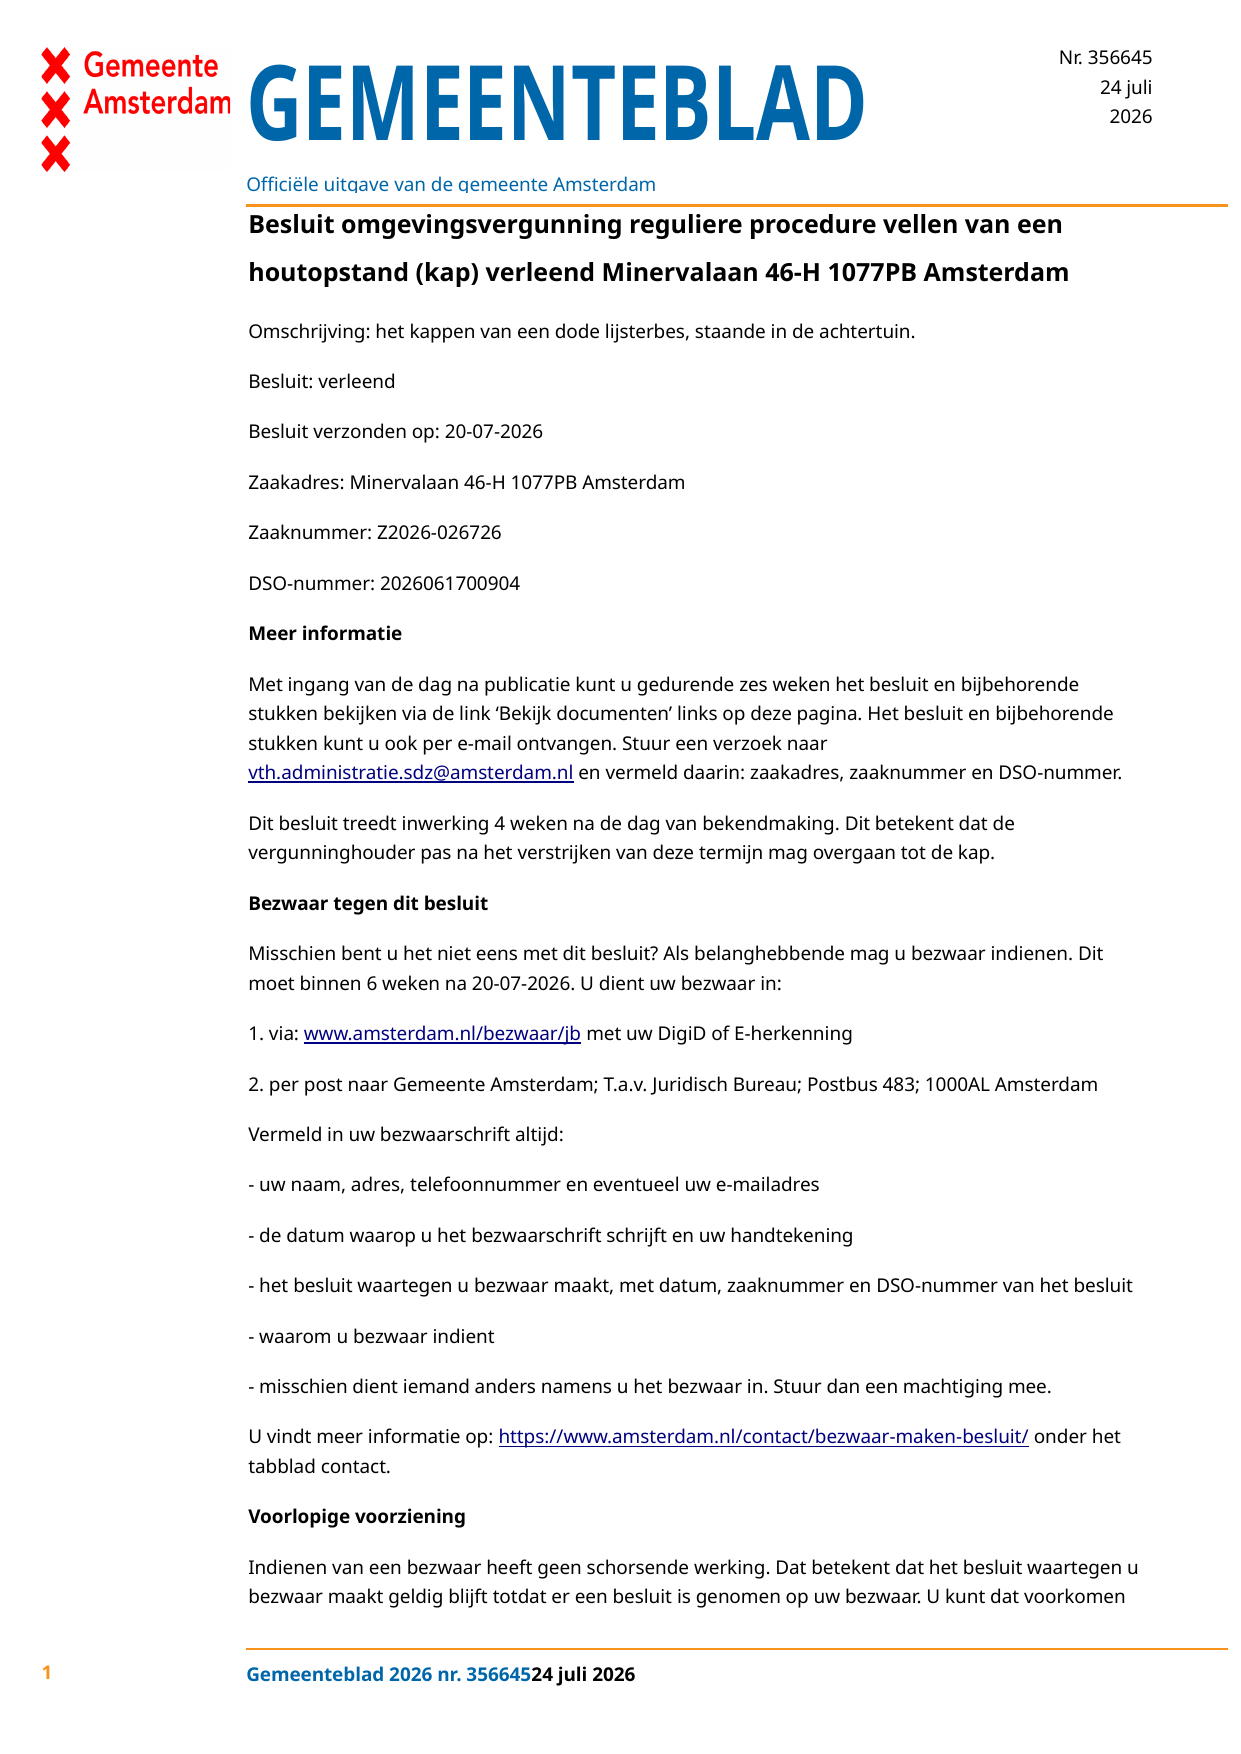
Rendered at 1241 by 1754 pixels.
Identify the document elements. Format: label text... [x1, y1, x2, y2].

text Vermeld in uw bezwaarschrift altijd: [248, 1121, 1152, 1147]
text 2. per post naar Gemeente Amsterdam; T.a.v. Juridisch Bureau; Postbus 483; 1000AL Amsterdam [248, 1071, 1152, 1097]
text - de datum waarop u het bezwaarschrift schrijft en uw handtekening [248, 1222, 1152, 1248]
picture [41, 47, 231, 172]
text DSO-nummer: 2026061700904 [248, 570, 1152, 596]
text Voorlopige voorziening [248, 1504, 1152, 1529]
text 1. via: www.amsterdam.nl/bezwaar/jb met uw DigiD of E-herkenning [248, 1020, 1152, 1046]
text - misschien dient iemand anders namens u het bezwaar in. Stuur dan een machtiging mee. [248, 1373, 1152, 1399]
text Besluit: verleend [248, 368, 1152, 394]
text Besluit verzonden op: 20-07-2026 [248, 419, 1152, 444]
text - uw naam, adres, telefoonnummer en eventueel uw e-mailadres [248, 1172, 1152, 1197]
text Besluit omgevingsvergunning reguliere procedure vellen van een houtopstand (kap) verleend Minervalaan 46-H 1077PB Amsterdam [248, 207, 1152, 288]
text Zaaknummer: Z2026-026726 [248, 519, 1152, 545]
text Misschien bent u het niet eens met dit besluit? Als belanghebbende mag u bezwaar indienen. Dit moet binnen 6 weken na 20-07-2026. U dient uw bezwaar in: [248, 940, 1152, 996]
text Bezwaar tegen dit besluit [248, 890, 1152, 916]
text - het besluit waartegen u bezwaar maakt, met datum, zaaknummer en DSO-nummer van het besluit [248, 1272, 1152, 1298]
text - waarom u bezwaar indient [248, 1323, 1152, 1349]
text Dit besluit treedt inwerking 4 weken na de dag van bekendmaking. Dit betekent dat de vergunninghouder pas na het verstrijken van deze termijn mag overgaan tot de kap. [248, 810, 1152, 865]
text Met ingang van de dag na publicatie kunt u gedurende zes weken het besluit en bijbehorende stukken bekijken via de link ‘Bekijk documenten’ links op deze pagina. Het besluit en bijbehorende stukken kunt u ook per e-mail ontvangen. Stuur een verzoek naar vth.administratie.sdz@amsterdam.nl en vermeld daarin: zaakadres, zaaknummer en DSO-nummer. [248, 671, 1152, 785]
text Meer informatie [248, 620, 1152, 646]
text Omschrijving: het kappen van een dode lijsterbes, staande in de achtertuin. [248, 318, 1152, 344]
text U vindt meer informatie op: https://www.amsterdam.nl/contact/bezwaar-maken-besluit/ onder het tabblad contact. [248, 1424, 1152, 1479]
text Indienen van een bezwaar heeft geen schorsende werking. Dat betekent dat het besluit waartegen u bezwaar maakt geldig blijft totdat er een besluit is genomen op uw bezwaar. U kunt dat voorkomen [248, 1554, 1152, 1609]
text Zaakadres: Minervalaan 46-H 1077PB Amsterdam [248, 469, 1152, 495]
